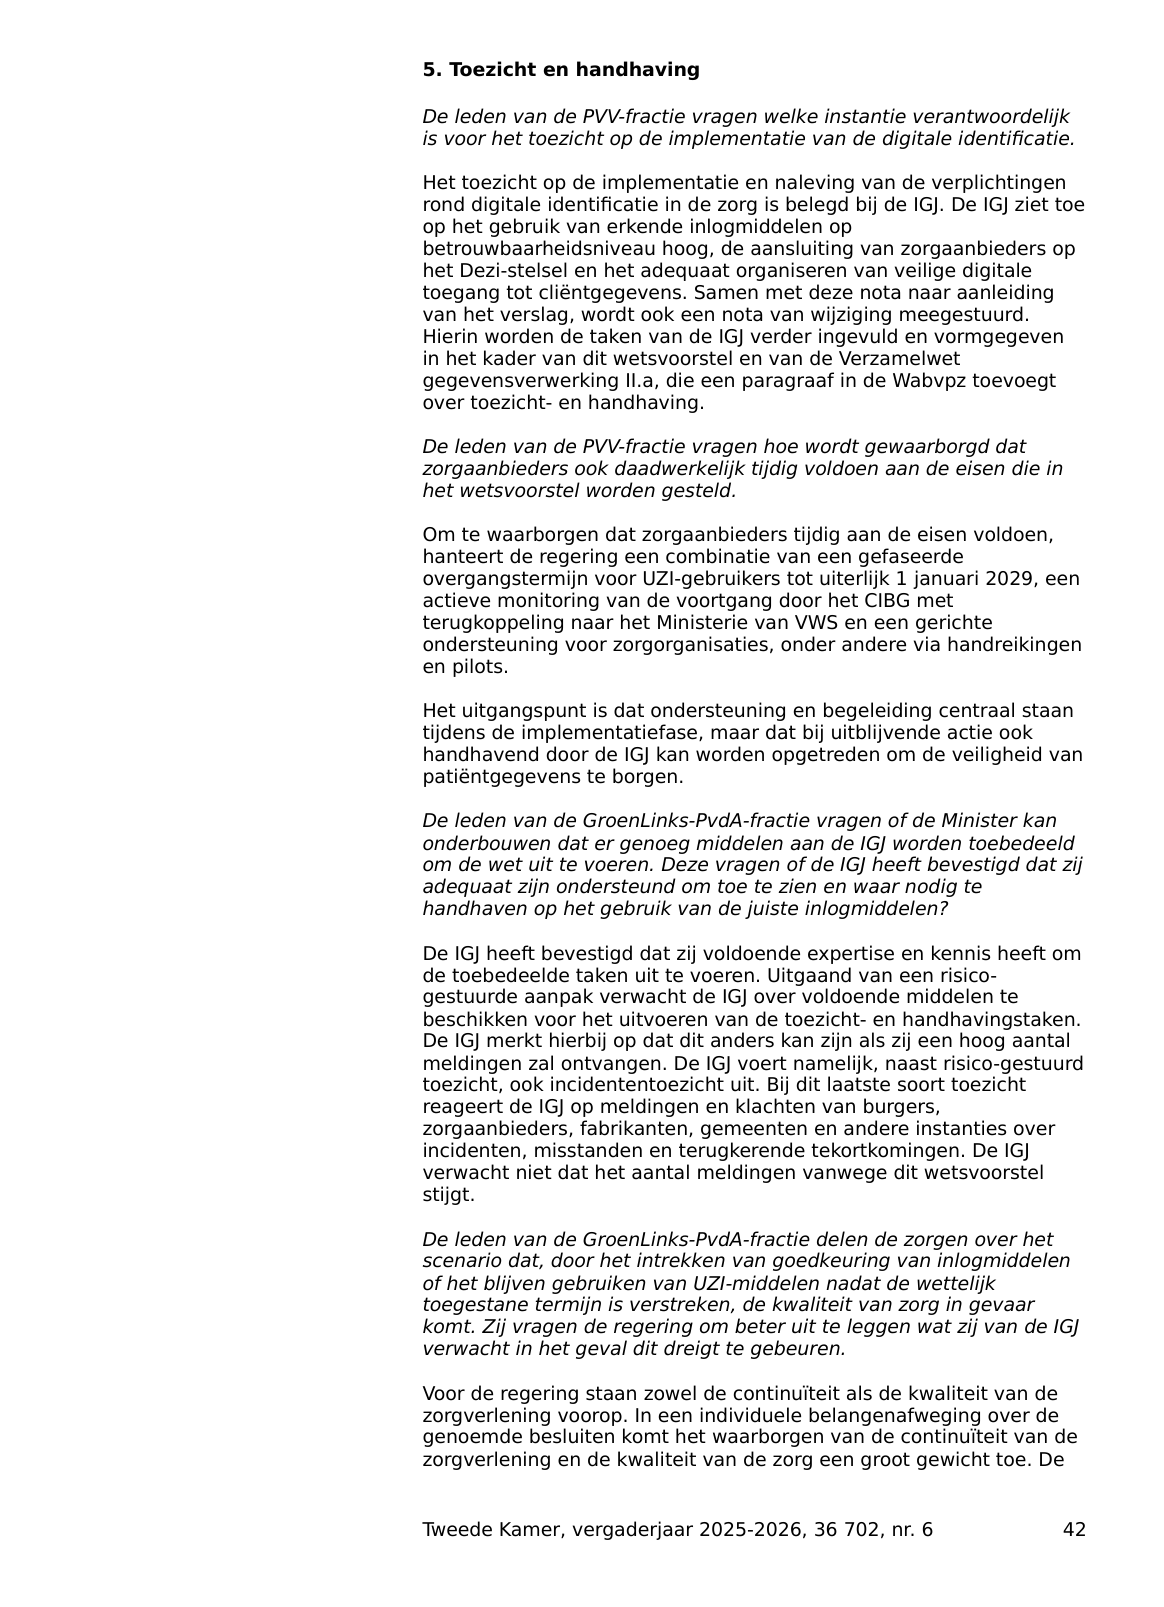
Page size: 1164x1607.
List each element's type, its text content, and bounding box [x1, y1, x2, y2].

text De leden van de PVV-fractie vragen welke instantie verantwoordelijk is voor het toezicht op de implementatie van de digitale identificatie. [422, 106, 1087, 150]
text De leden van de GroenLinks-PvdA-fractie vragen of de Minister kan onderbouwen dat er genoeg middelen aan de IGJ worden toebedeeld om de wet uit te voeren. Deze vragen of de IGJ heeft bevestigd dat zij adequaat zijn ondersteund om toe te zien en waar nodig te handhaven op het gebruik van de juiste inlogmiddelen? [422, 810, 1087, 920]
text Voor de regering staan zowel de continuïteit als de kwaliteit van de zorgverlening voorop. In een individuele belangenafweging over de genoemde besluiten komt het waarborgen van de continuïteit van de zorgverlening en de kwaliteit van de zorg een groot gewicht toe. De [422, 1382, 1087, 1470]
subtitle 5. Toezicht en handhaving [422, 59, 1087, 81]
text De IGJ heeft bevestigd dat zij voldoende expertise en kennis heeft om de toebedeelde taken uit te voeren. Uitgaand van een risico-gestuurde aanpak verwacht de IGJ over voldoende middelen te beschikken voor het uitvoeren van de toezicht- en handhavingstaken. De IGJ merkt hierbij op dat dit anders kan zijn als zij een hoog aantal meldingen zal ontvangen. De IGJ voert namelijk, naast risico-gestuurd toezicht, ook incidententoezicht uit. Bij dit laatste soort toezicht reageert de IGJ op meldingen en klachten van burgers, zorgaanbieders, fabrikanten, gemeenten en andere instanties over incidenten, misstanden en terugkerende tekortkomingen. De IGJ verwacht niet dat het aantal meldingen vanwege dit wetsvoorstel stijgt. [422, 942, 1087, 1206]
text Om te waarborgen dat zorgaanbieders tijdig aan de eisen voldoen, hanteert de regering een combinatie van een gefaseerde overgangstermijn voor UZI-gebruikers tot uiterlijk 1 januari 2029, een actieve monitoring van de voortgang door het CIBG met terugkoppeling naar het Ministerie van VWS en een gerichte ondersteuning voor zorgorganisaties, onder andere via handreikingen en pilots. [422, 524, 1087, 678]
text Het uitgangspunt is dat ondersteuning en begeleiding centraal staan tijdens de implementatiefase, maar dat bij uitblijvende actie ook handhavend door de IGJ kan worden opgetreden om de veiligheid van patiëntgegevens te borgen. [422, 700, 1087, 788]
text De leden van de PVV-fractie vragen hoe wordt gewaarborgd dat zorgaanbieders ook daadwerkelijk tijdig voldoen aan de eisen die in het wetsvoorstel worden gesteld. [422, 436, 1087, 502]
text De leden van de GroenLinks-PvdA-fractie delen de zorgen over het scenario dat, door het intrekken van goedkeuring van inlogmiddelen of het blijven gebruiken van UZI-middelen nadat de wettelijk toegestane termijn is verstreken, de kwaliteit van zorg in gevaar komt. Zij vragen de regering om beter uit te leggen wat zij van de IGJ verwacht in het geval dit dreigt te gebeuren. [422, 1228, 1087, 1360]
text Het toezicht op de implementatie en naleving van de verplichtingen rond digitale identificatie in de zorg is belegd bij de IGJ. De IGJ ziet toe op het gebruik van erkende inlogmiddelen op betrouwbaarheidsniveau hoog, de aansluiting van zorgaanbieders op het Dezi-stelsel en het adequaat organiseren van veilige digitale toegang tot cliëntgegevens. Samen met deze nota naar aanleiding van het verslag, wordt ook een nota van wijziging meegestuurd. Hierin worden de taken van de IGJ verder ingevuld en vormgegeven in het kader van dit wetsvoorstel en van de Verzamelwet gegevensverwerking II.a, die een paragraaf in de Wabvpz toevoegt over toezicht- en handhaving. [422, 172, 1087, 414]
